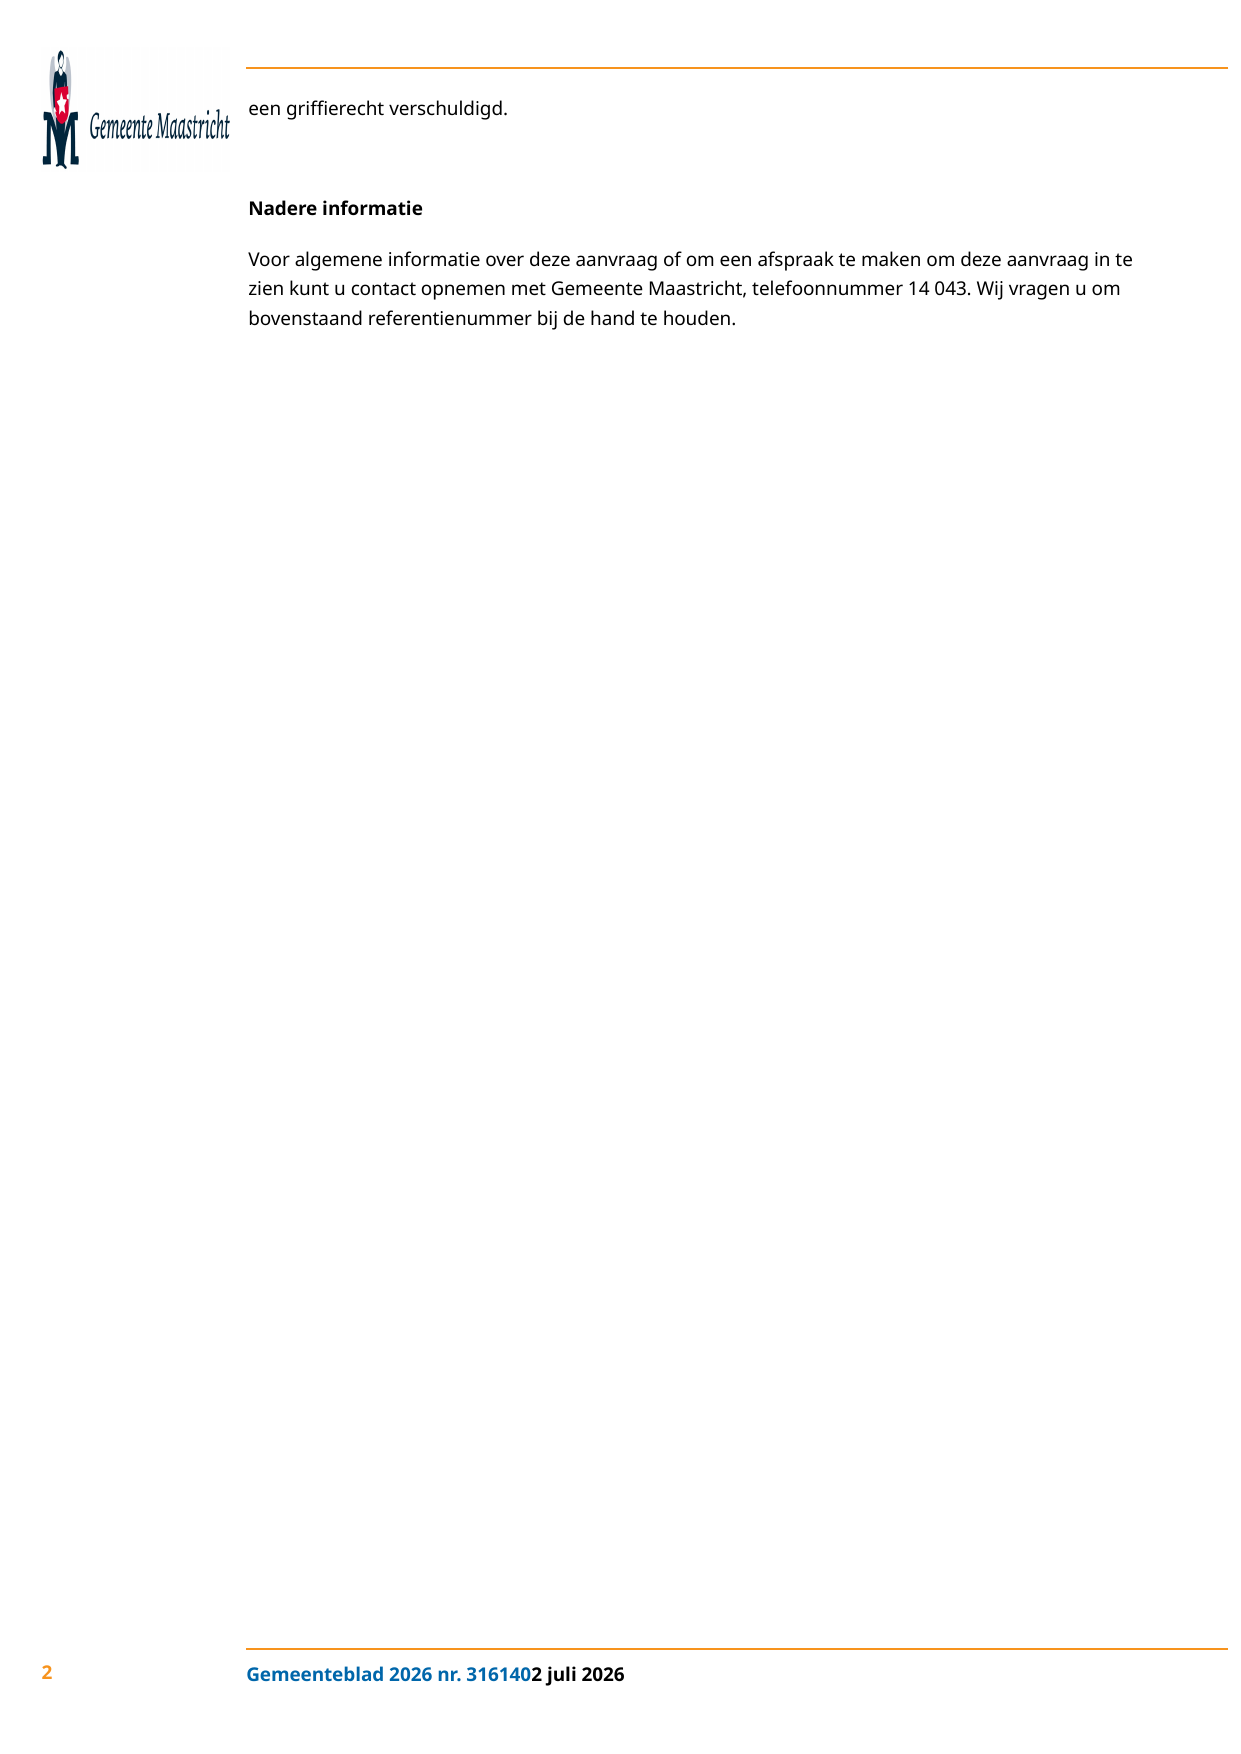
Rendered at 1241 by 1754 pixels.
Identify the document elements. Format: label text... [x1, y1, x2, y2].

picture [41, 47, 231, 172]
text Nadere informatie [248, 196, 1152, 221]
text een griffierecht verschuldigd. [248, 95, 1152, 121]
text Voor algemene informatie over deze aanvraag of om een afspraak te maken om deze aanvraag in te zien kunt u contact opnemen met Gemeente Maastricht, telefoonnummer 14 043. Wij vragen u om bovenstaand referentienummer bij de hand te houden. [248, 246, 1152, 331]
